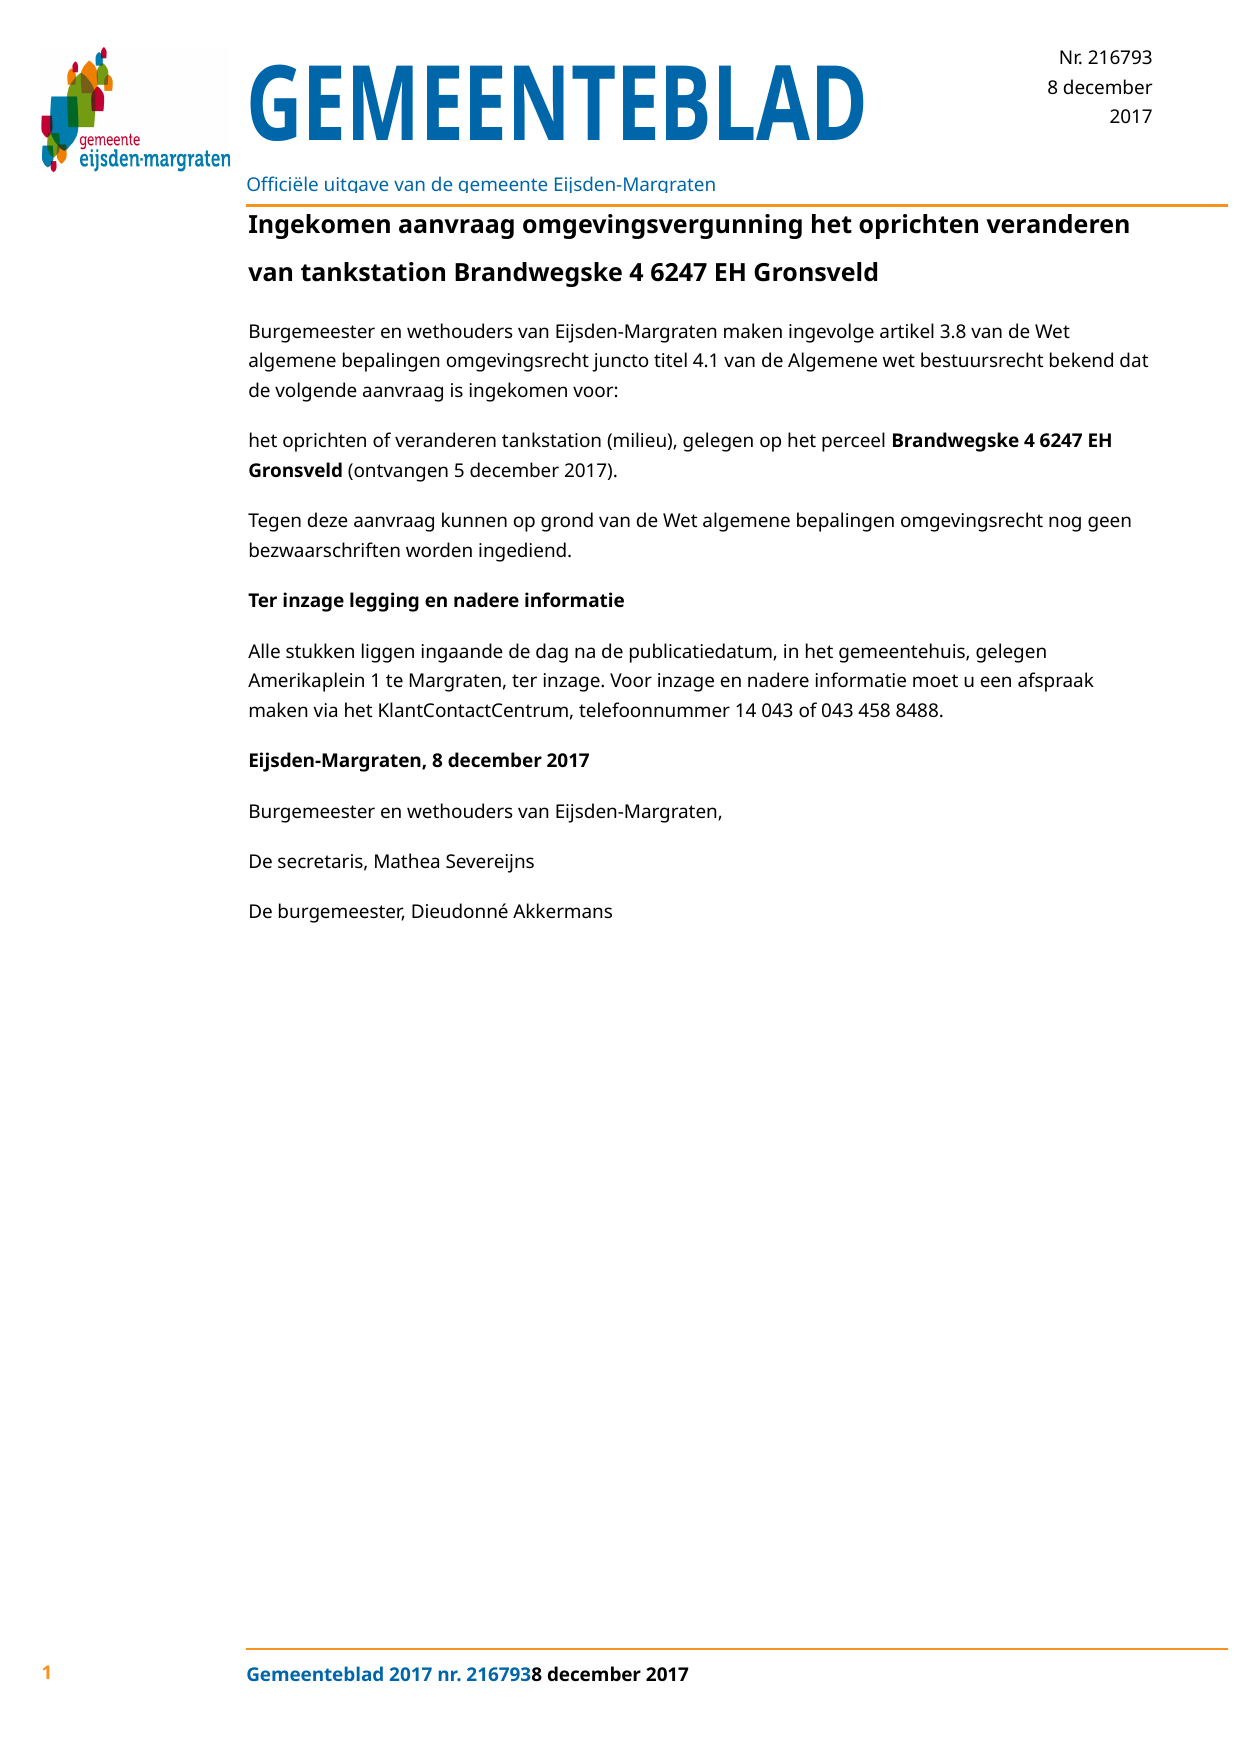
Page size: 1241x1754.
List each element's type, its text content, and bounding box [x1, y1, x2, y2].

text Tegen deze aanvraag kunnen op grond van de Wet algemene bepalingen omgevingsrecht nog geen bezwaarschriften worden ingediend. [248, 507, 1152, 563]
text De burgemeester, Dieudonné Akkermans [248, 899, 1152, 924]
text Eijsden-Margraten, 8 december 2017 [248, 747, 1152, 773]
text Alle stukken liggen ingaande de dag na de publicatiedatum, in het gemeentehuis, gelegen Amerikaplein 1 te Margraten, ter inzage. Voor inzage en nadere informatie moet u een afspraak maken via het KlantContactCentrum, telefoonnummer 14 043 of 043 458 8488. [248, 638, 1152, 723]
text De secretaris, Mathea Severeijns [248, 848, 1152, 874]
text Ter inzage legging en nadere informatie [248, 587, 1152, 613]
text Ingekomen aanvraag omgevingsvergunning het oprichten veranderen van tankstation Brandwegske 4 6247 EH Gronsveld [248, 207, 1152, 288]
text Burgemeester en wethouders van Eijsden-Margraten, [248, 798, 1152, 824]
text het oprichten of veranderen tankstation (milieu), gelegen op het perceel Brandwegske 4 6247 EH Gronsveld (ontvangen 5 december 2017). [248, 427, 1152, 483]
picture [41, 47, 231, 172]
text Burgemeester en wethouders van Eijsden-Margraten maken ingevolge artikel 3.8 van de Wet algemene bepalingen omgevingsrecht juncto titel 4.1 van de Algemene wet bestuursrecht bekend dat de volgende aanvraag is ingekomen voor: [248, 318, 1152, 403]
